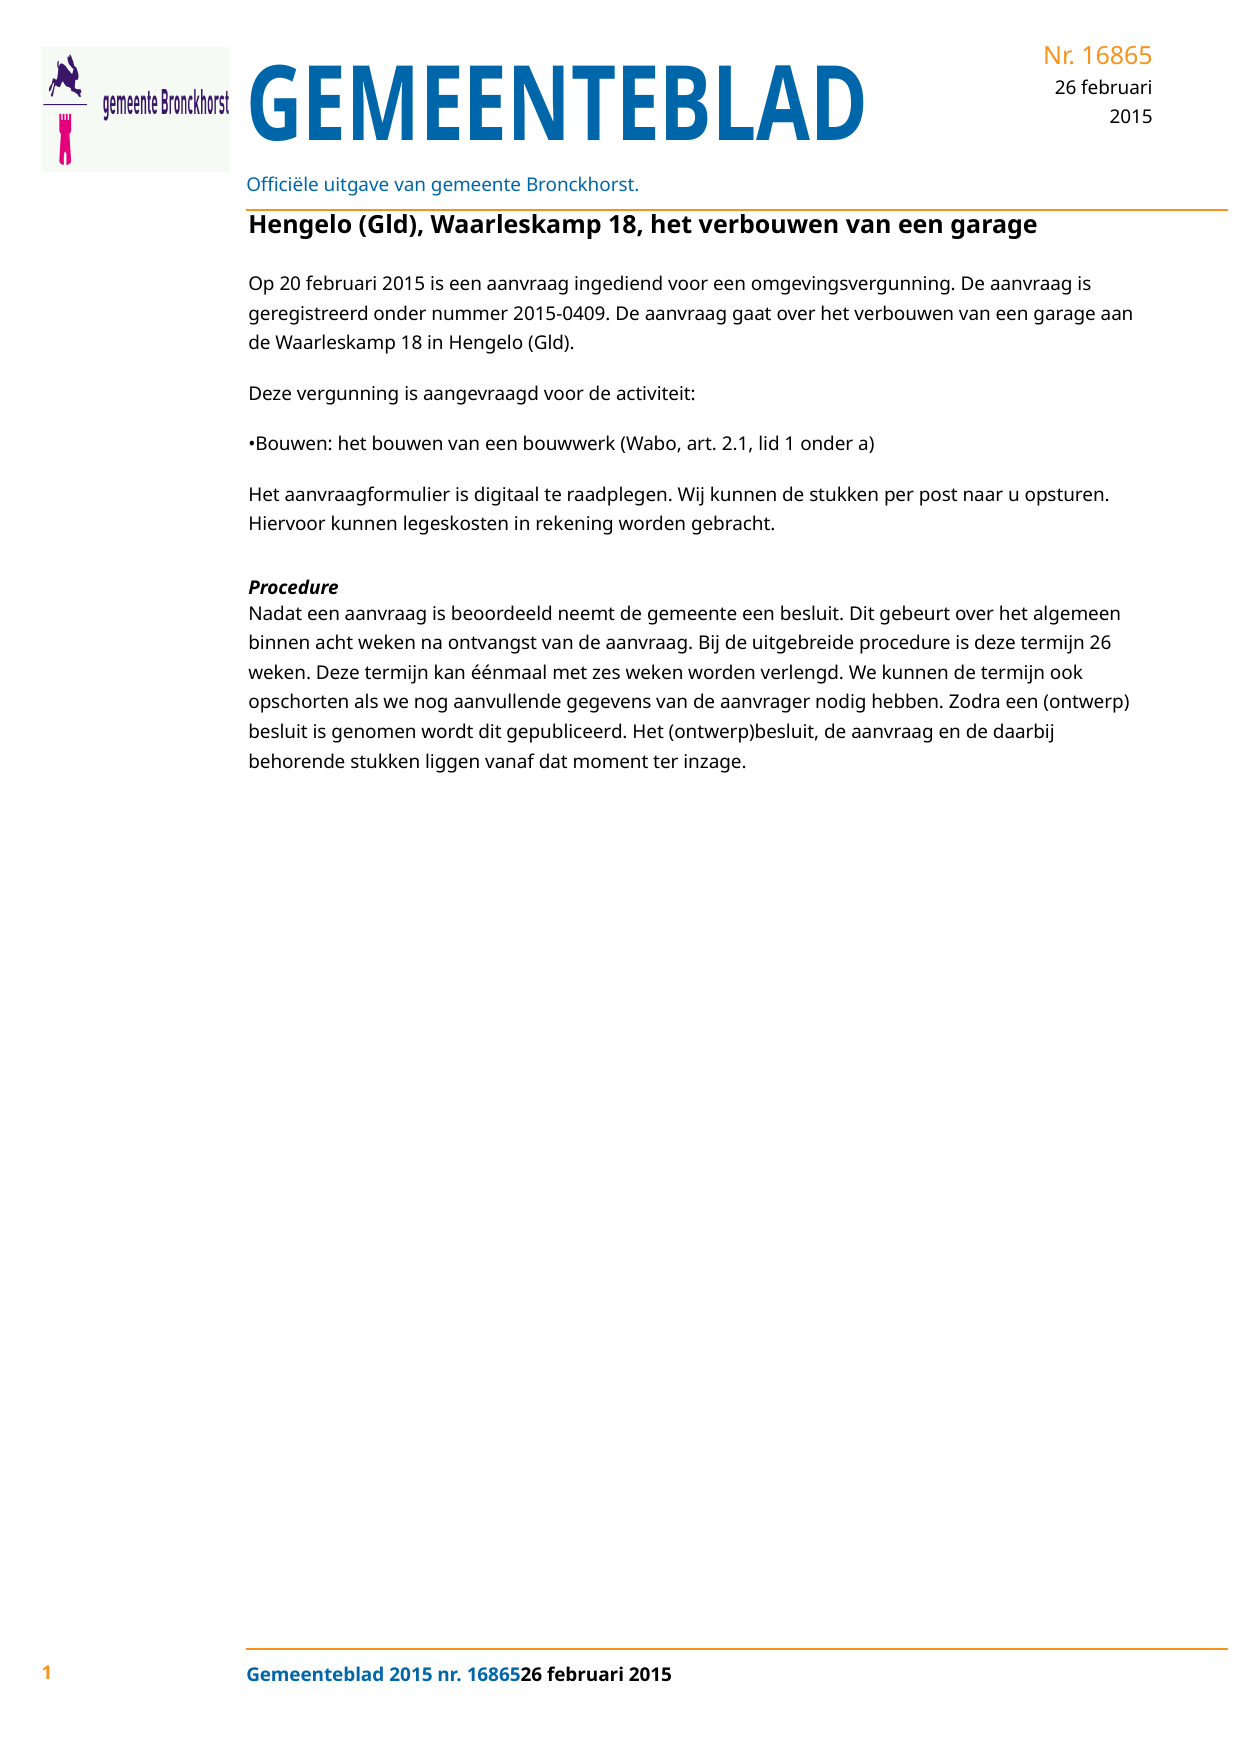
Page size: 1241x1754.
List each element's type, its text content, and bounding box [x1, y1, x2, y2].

text Op 20 februari 2015 is een aanvraag ingediend voor een omgevingsvergunning. De aanvraag is geregistreerd onder nummer 2015-0409. De aanvraag gaat over het verbouwen van een garage aan de Waarleskamp 18 in Hengelo (Gld). [248, 270, 1152, 355]
text •Bouwen: het bouwen van een bouwwerk (Wabo, art. 2.1, lid 1 onder a) [248, 430, 1152, 456]
picture [41, 47, 231, 172]
text Hengelo (Gld), Waarleskamp 18, het verbouwen van een garage [248, 211, 1152, 241]
text Het aanvraagformulier is digitaal te raadplegen. Wij kunnen de stukken per post naar u opsturen. Hiervoor kunnen legeskosten in rekening worden gebracht. [248, 481, 1152, 536]
text Deze vergunning is aangevraagd voor de activiteit: [248, 380, 1152, 406]
text Nadat een aanvraag is beoordeeld neemt de gemeente een besluit. Dit gebeurt over het algemeen binnen acht weken na ontvangst van de aanvraag. Bij de uitgebreide procedure is deze termijn 26 weken. Deze termijn kan éénmaal met zes weken worden verlengd. We kunnen de termijn ook opschorten als we nog aanvullende gegevens van de aanvrager nodig hebben. Zodra een (ontwerp) besluit is genomen wordt dit gepubliceerd. Het (ontwerp)besluit, de aanvraag en de daarbij behorende stukken liggen vanaf dat moment ter inzage. [248, 600, 1152, 774]
text Procedure [248, 574, 1152, 600]
